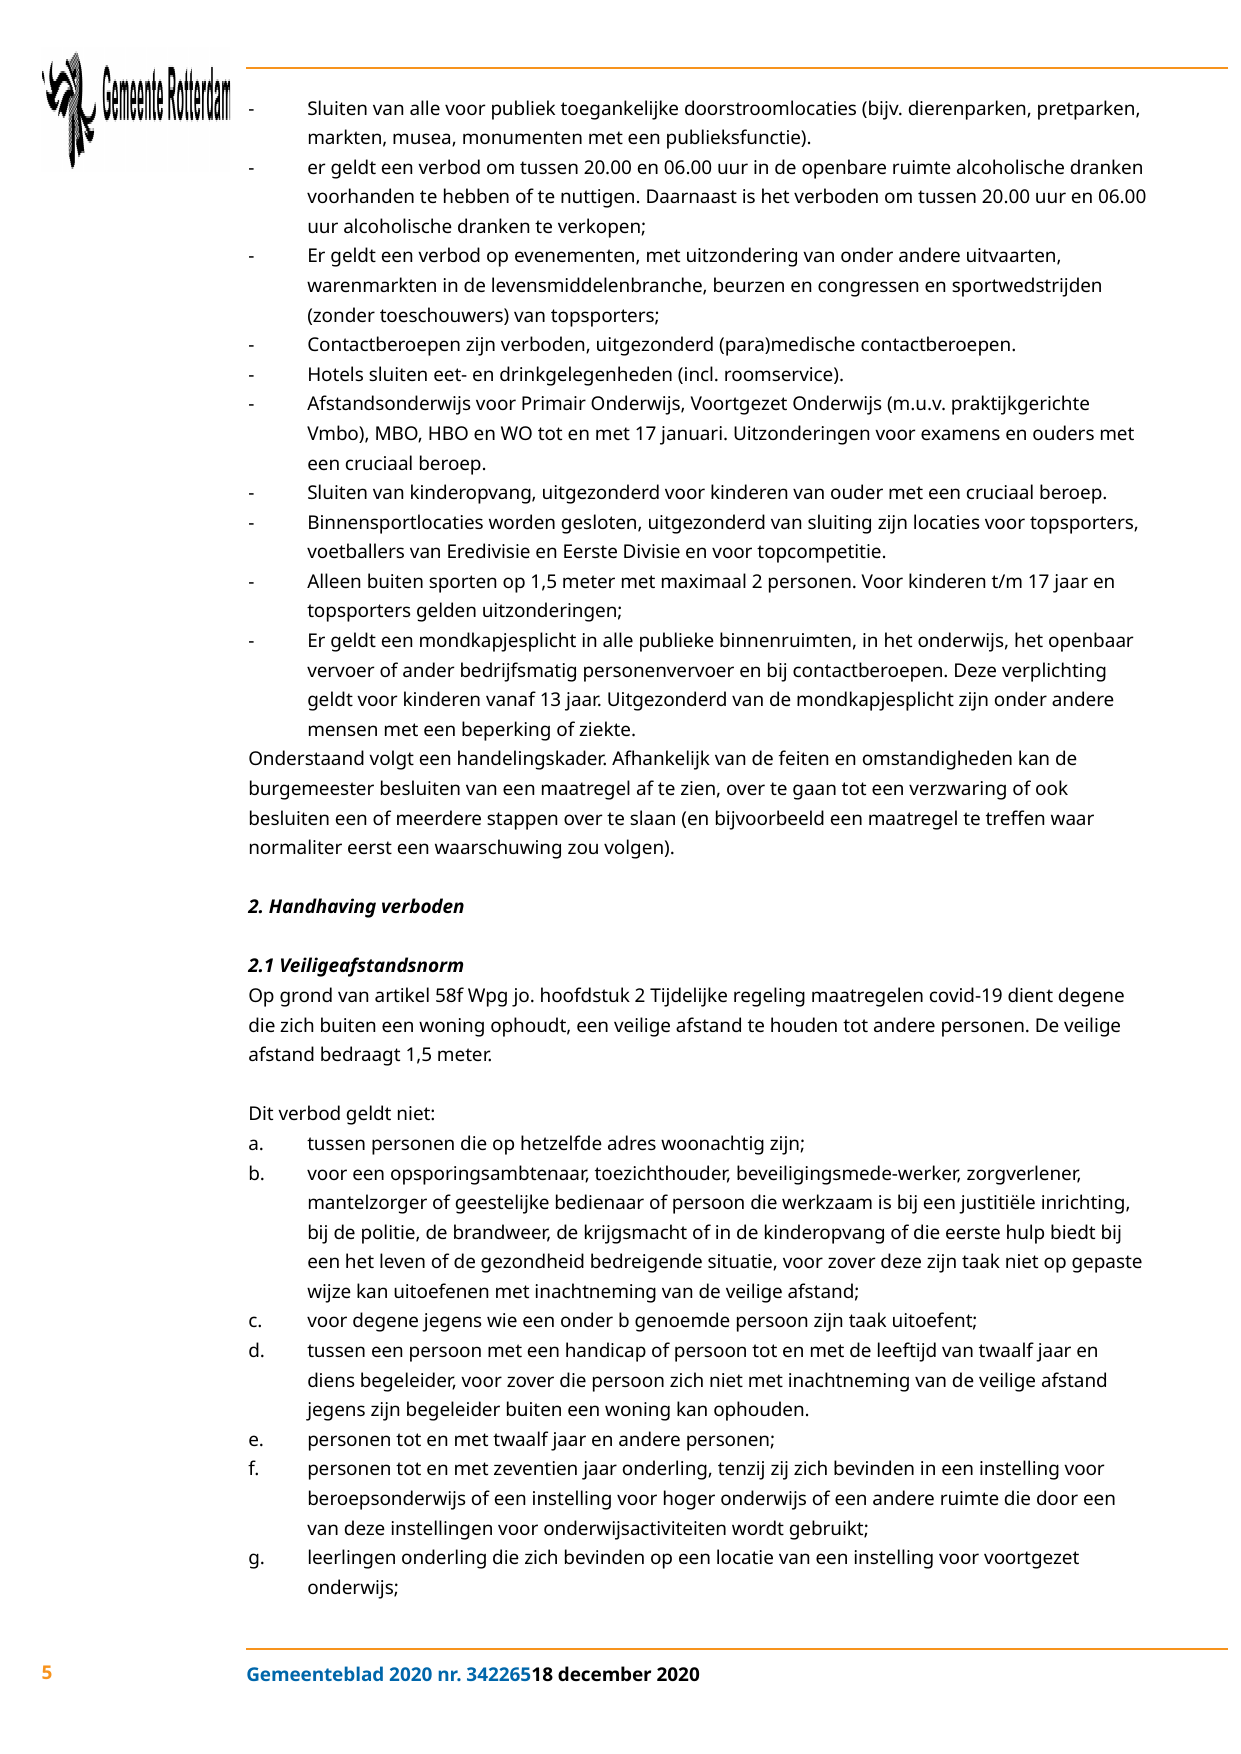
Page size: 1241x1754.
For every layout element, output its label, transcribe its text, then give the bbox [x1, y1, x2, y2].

text Op grond van artikel 58f Wpg jo. hoofdstuk 2 Tijdelijke regeling maatregelen covid-19 dient degene die zich buiten een woning ophoudt, een veilige afstand te houden tot andere personen. De veilige afstand bedraagt 1,5 meter. [248, 982, 1152, 1067]
list voor degene jegens wie een onder b genoemde persoon zijn taak uitoefent; [248, 1308, 1152, 1333]
list Er geldt een mondkapjesplicht in alle publieke binnenruimten, in het onderwijs, het openbaar vervoer of ander bedrijfsmatig personenvervoer en bij contactberoepen. Deze verplichting geldt voor kinderen vanaf 13 jaar. Uitgezonderd van de mondkapjesplicht zijn onder andere mensen met een beperking of ziekte. [248, 627, 1152, 742]
list Sluiten van kinderopvang, uitgezonderd voor kinderen van ouder met een cruciaal beroep. [248, 479, 1152, 505]
text 2. Handhaving verboden [248, 893, 1152, 919]
list Contactberoepen zijn verboden, uitgezonderd (para)medische contactberoepen. [248, 331, 1152, 357]
list personen tot en met twaalf jaar en andere personen; [248, 1426, 1152, 1452]
list leerlingen onderling die zich bevinden op een locatie van een instelling voor voortgezet onderwijs; [248, 1544, 1152, 1600]
text Dit verbod geldt niet: [248, 1101, 1152, 1126]
picture [41, 47, 231, 172]
list Hotels sluiten eet- en drinkgelegenheden (incl. roomservice). [248, 361, 1152, 387]
list voor een opsporingsambtenaar, toezichthouder, beveiligingsmede-werker, zorgverlener, mantelzorger of geestelijke bedienaar of persoon die werkzaam is bij een justitiële inrichting, bij de politie, de brandweer, de krijgsmacht of in de kinderopvang of die eerste hulp biedt bij een het leven of de gezondheid bedreigende situatie, voor zover deze zijn taak niet op gepaste wijze kan uitoefenen met inachtneming van de veilige afstand; [248, 1160, 1152, 1304]
list tussen een persoon met een handicap of persoon tot en met de leeftijd van twaalf jaar en diens begeleider, voor zover die persoon zich niet met inachtneming van de veilige afstand jegens zijn begeleider buiten een woning kan ophouden. [248, 1337, 1152, 1422]
list Er geldt een verbod op evenementen, met uitzondering van onder andere uitvaarten, warenmarkten in de levensmiddelenbranche, beurzen en congressen en sportwedstrijden (zonder toeschouwers) van topsporters; [248, 243, 1152, 328]
list er geldt een verbod om tussen 20.00 en 06.00 uur in de openbare ruimte alcoholische dranken voorhanden te hebben of te nuttigen. Daarnaast is het verboden om tussen 20.00 uur en 06.00 uur alcoholische dranken te verkopen; [248, 154, 1152, 239]
list Binnensportlocaties worden gesloten, uitgezonderd van sluiting zijn locaties voor topsporters, voetballers van Eredivisie en Eerste Divisie en voor topcompetitie. [248, 509, 1152, 564]
list Alleen buiten sporten op 1,5 meter met maximaal 2 personen. Voor kinderen t/m 17 jaar en topsporters gelden uitzonderingen; [248, 568, 1152, 623]
text Onderstaand volgt een handelingskader. Afhankelijk van de feiten en omstandigheden kan de burgemeester besluiten van een maatregel af te zien, over te gaan tot een verzwaring of ook besluiten een of meerdere stappen over te slaan (en bijvoorbeeld een maatregel te treffen waar normaliter eerst een waarschuwing zou volgen). [248, 746, 1152, 860]
list personen tot en met zeventien jaar onderling, tenzij zij zich bevinden in een instelling voor beroepsonderwijs of een instelling voor hoger onderwijs of een andere ruimte die door een van deze instellingen voor onderwijsactiviteiten wordt gebruikt; [248, 1456, 1152, 1541]
list Afstandsonderwijs voor Primair Onderwijs, Voortgezet Onderwijs (m.u.v. praktijkgerichte Vmbo), MBO, HBO en WO tot en met 17 januari. Uitzonderingen voor examens en ouders met een cruciaal beroep. [248, 391, 1152, 476]
list tussen personen die op hetzelfde adres woonachtig zijn; [248, 1130, 1152, 1156]
list Sluiten van alle voor publiek toegankelijke doorstroomlocaties (bijv. dierenparken, pretparken, markten, musea, monumenten met een publieksfunctie). [248, 95, 1152, 150]
text 2.1 Veiligeafstandsnorm [248, 953, 1152, 978]
